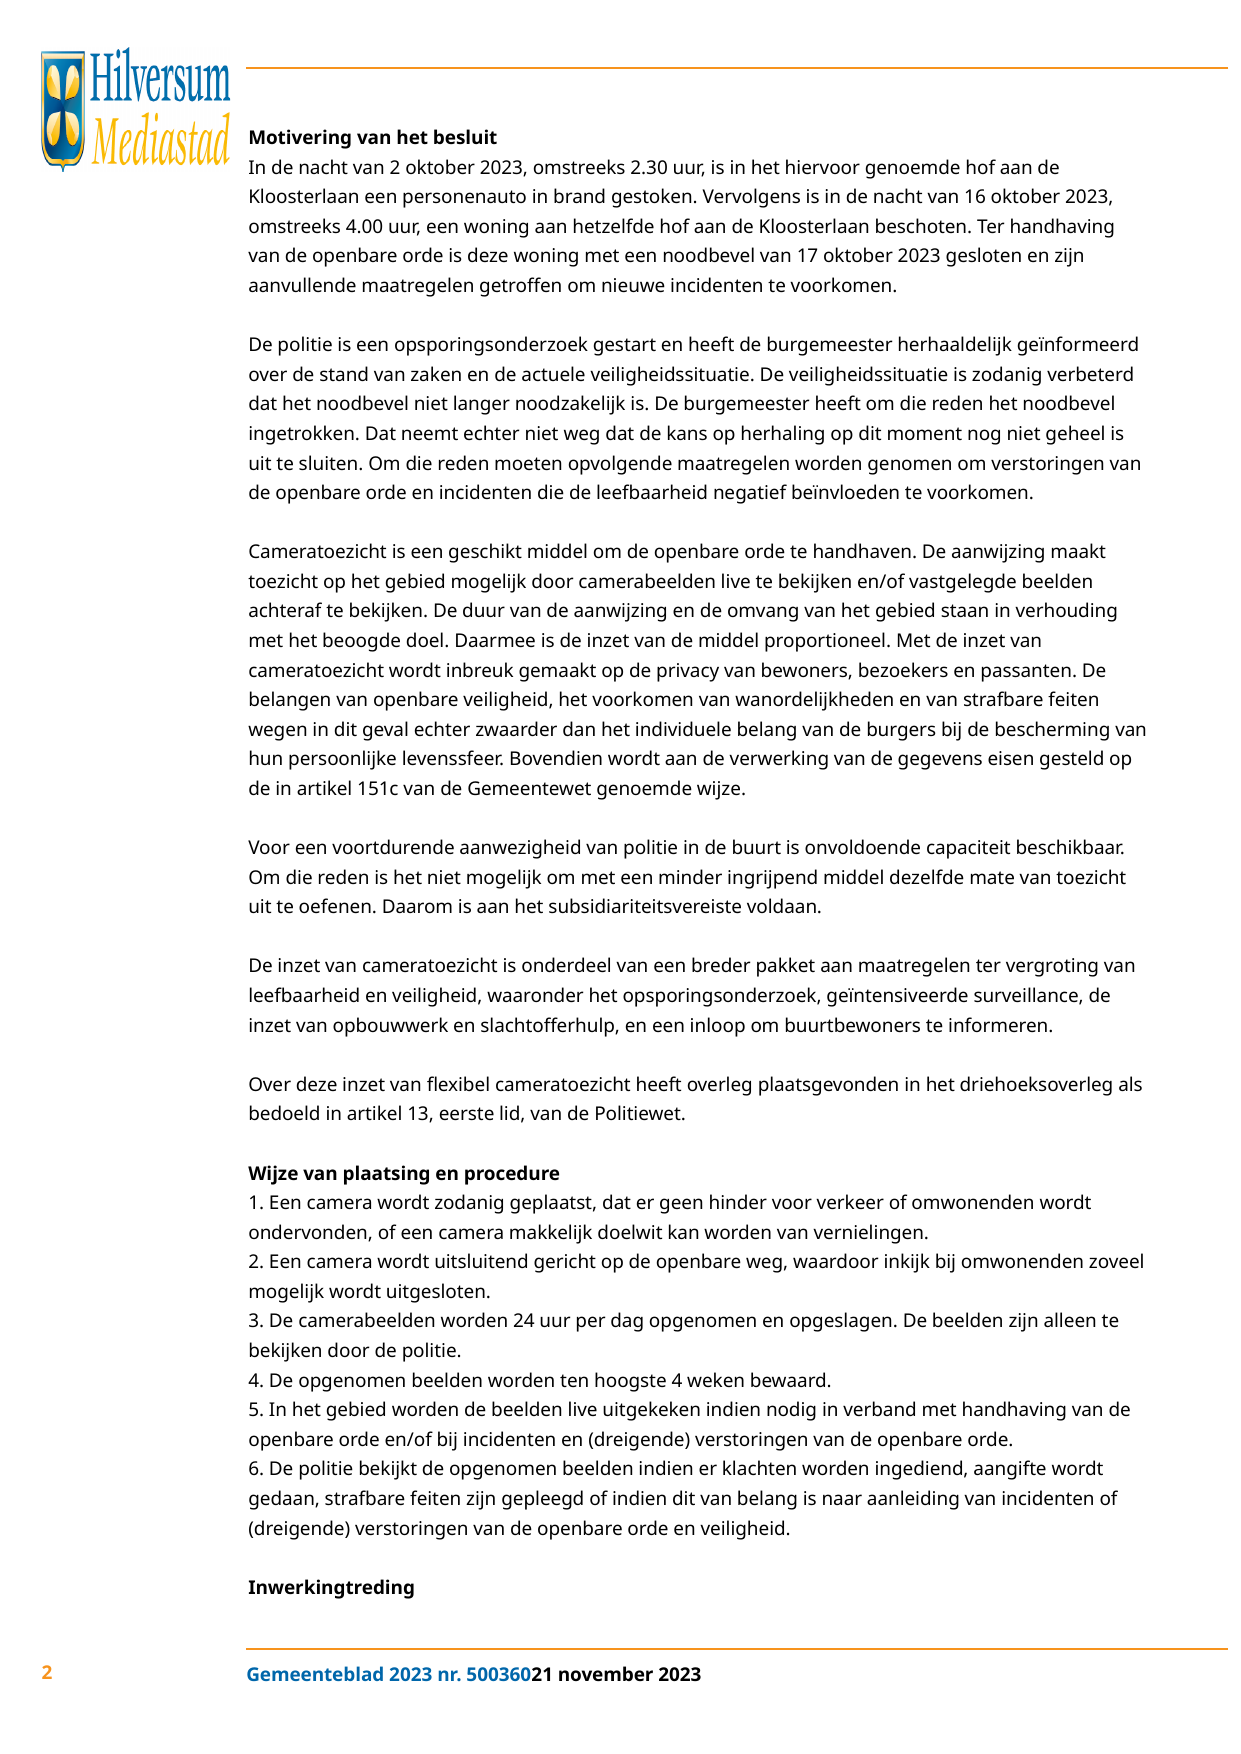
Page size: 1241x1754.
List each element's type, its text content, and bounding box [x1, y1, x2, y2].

text De politie is een opsporingsonderzoek gestart en heeft de burgemeester herhaaldelijk geïnformeerd over de stand van zaken en de actuele veiligheidssituatie. De veiligheidssituatie is zodanig verbeterd dat het noodbevel niet langer noodzakelijk is. De burgemeester heeft om die reden het noodbevel ingetrokken. Dat neemt echter niet weg dat de kans op herhaling op dit moment nog niet geheel is uit te sluiten. Om die reden moeten opvolgende maatregelen worden genomen om verstoringen van de openbare orde en incidenten die de leefbaarheid negatief beïnvloeden te voorkomen. [248, 331, 1152, 505]
text Motivering van het besluit [248, 124, 1152, 150]
picture [41, 47, 231, 172]
text 4. De opgenomen beelden worden ten hoogste 4 weken bewaard. [248, 1367, 1152, 1393]
text Cameratoezicht is een geschikt middel om de openbare orde te handhaven. De aanwijzing maakt toezicht op het gebied mogelijk door camerabeelden live te bekijken en/of vastgelegde beelden achteraf te bekijken. De duur van de aanwijzing en de omvang van het gebied staan in verhouding met het beoogde doel. Daarmee is de inzet van de middel proportioneel. Met de inzet van cameratoezicht wordt inbreuk gemaakt op de privacy van bewoners, bezoekers en passanten. De belangen van openbare veiligheid, het voorkomen van wanordelijkheden en van strafbare feiten wegen in dit geval echter zwaarder dan het individuele belang van de burgers bij de bescherming van hun persoonlijke levenssfeer. Bovendien wordt aan de verwerking van de gegevens eisen gesteld op de in artikel 151c van de Gemeentewet genoemde wijze. [248, 538, 1152, 801]
text 5. In het gebied worden de beelden live uitgekeken indien nodig in verband met handhaving van de openbare orde en/of bij incidenten en (dreigende) verstoringen van de openbare orde. [248, 1396, 1152, 1452]
text Inwerkingtreding [248, 1574, 1152, 1600]
text 3. De camerabeelden worden 24 uur per dag opgenomen en opgeslagen. De beelden zijn alleen te bekijken door de politie. [248, 1308, 1152, 1363]
text Over deze inzet van flexibel cameratoezicht heeft overleg plaatsgevonden in het driehoeksoverleg als bedoeld in artikel 13, eerste lid, van de Politiewet. [248, 1071, 1152, 1126]
text 6. De politie bekijkt de opgenomen beelden indien er klachten worden ingediend, aangifte wordt gedaan, strafbare feiten zijn gepleegd of indien dit van belang is naar aanleiding van incidenten of (dreigende) verstoringen van de openbare orde en veiligheid. [248, 1456, 1152, 1541]
text De inzet van cameratoezicht is onderdeel van een breder pakket aan maatregelen ter vergroting van leefbaarheid en veiligheid, waaronder het opsporingsonderzoek, geïntensiveerde surveillance, de inzet van opbouwwerk en slachtofferhulp, en een inloop om buurtbewoners te informeren. [248, 953, 1152, 1038]
text 1. Een camera wordt zodanig geplaatst, dat er geen hinder voor verkeer of omwonenden wordt ondervonden, of een camera makkelijk doelwit kan worden van vernielingen. [248, 1189, 1152, 1245]
text In de nacht van 2 oktober 2023, omstreeks 2.30 uur, is in het hiervoor genoemde hof aan de Kloosterlaan een personenauto in brand gestoken. Vervolgens is in de nacht van 16 oktober 2023, omstreeks 4.00 uur, een woning aan hetzelfde hof aan de Kloosterlaan beschoten. Ter handhaving van de openbare orde is deze woning met een noodbevel van 17 oktober 2023 gesloten en zijn aanvullende maatregelen getroffen om nieuwe incidenten te voorkomen. [248, 154, 1152, 298]
text Voor een voortdurende aanwezigheid van politie in de buurt is onvoldoende capaciteit beschikbaar. Om die reden is het niet mogelijk om met een minder ingrijpend middel dezelfde mate van toezicht uit te oefenen. Daarom is aan het subsidiariteitsvereiste voldaan. [248, 834, 1152, 919]
text 2. Een camera wordt uitsluitend gericht op de openbare weg, waardoor inkijk bij omwonenden zoveel mogelijk wordt uitgesloten. [248, 1248, 1152, 1304]
text Wijze van plaatsing en procedure [248, 1160, 1152, 1186]
